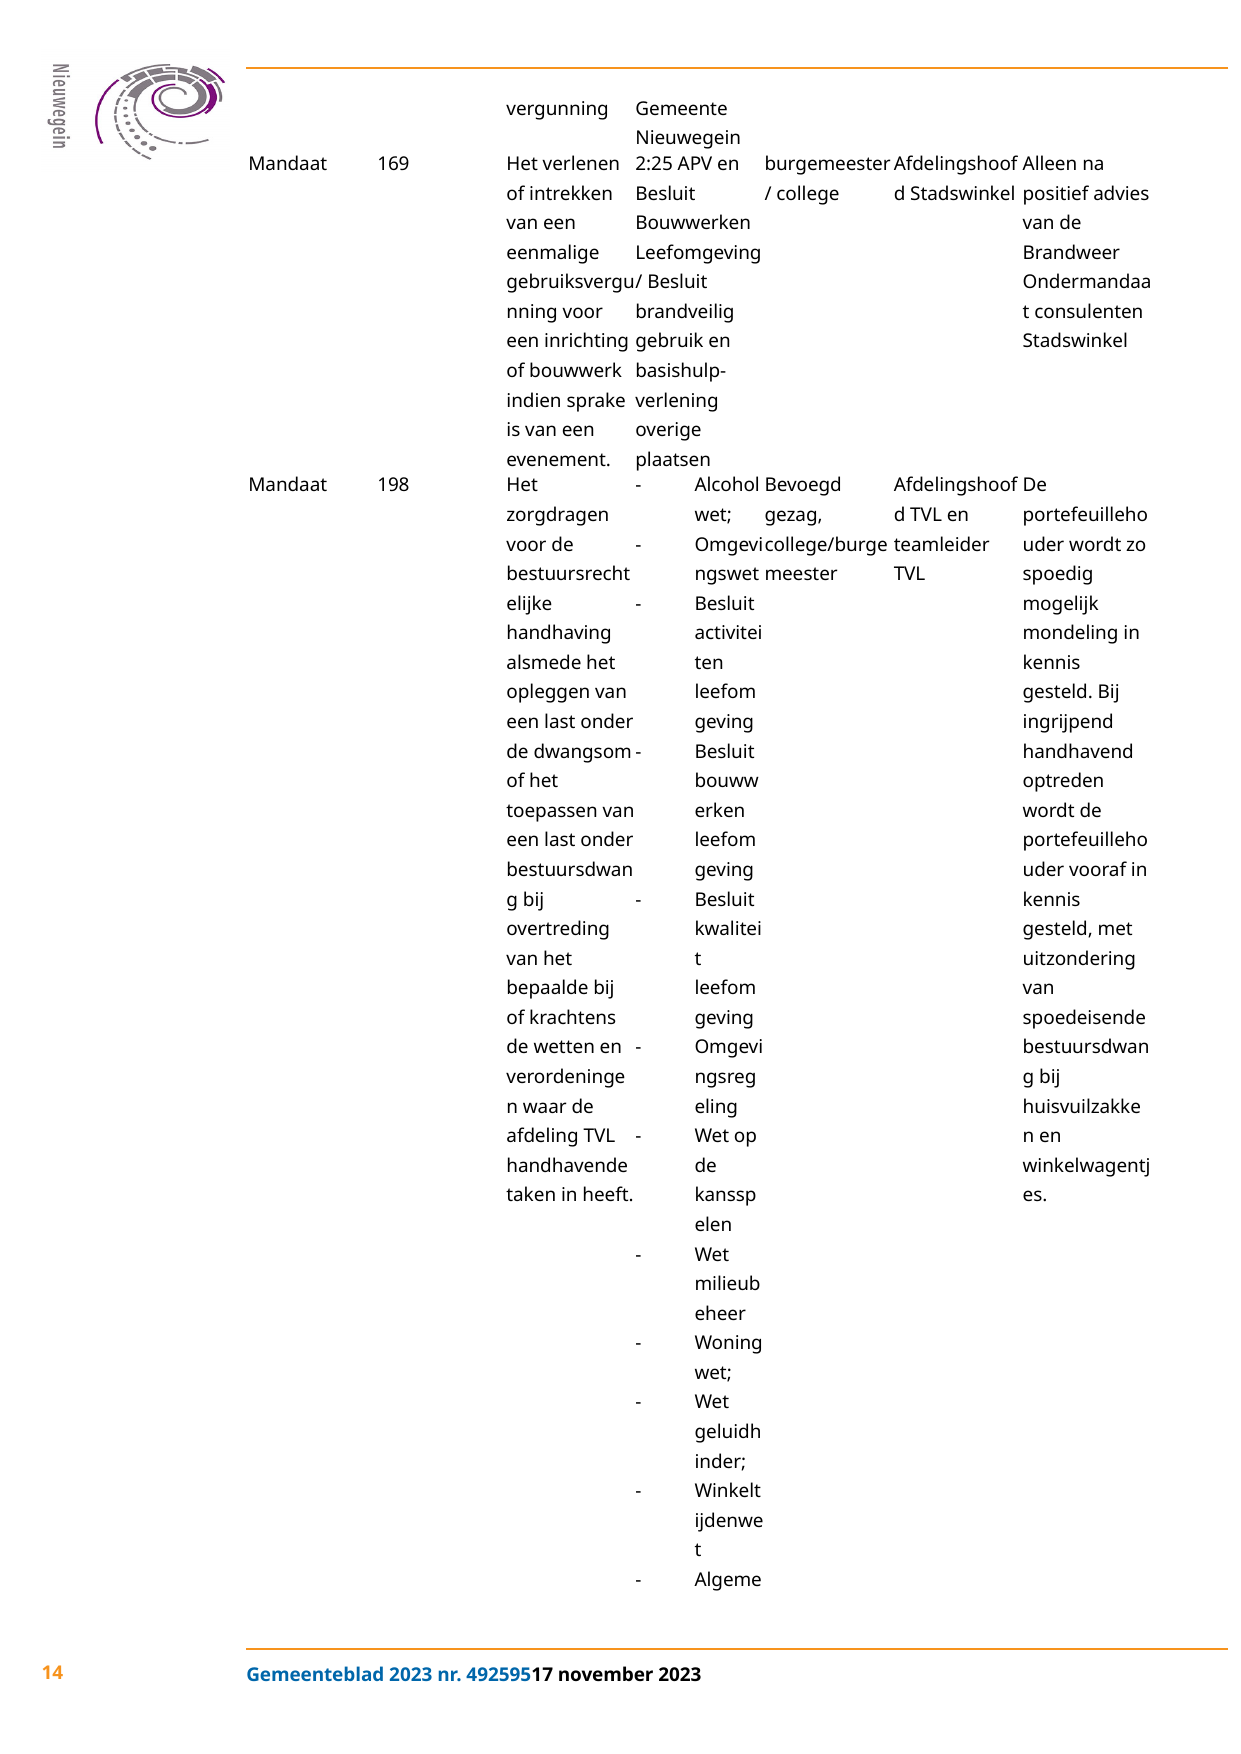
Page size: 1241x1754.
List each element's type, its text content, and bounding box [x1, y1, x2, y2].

picture [41, 47, 231, 172]
table_cell Mandaat [248, 472, 377, 1592]
table_cell burgemeester/ college [764, 150, 893, 472]
table_cell Alcoholwet; Omgevingswet Besluit activiteiten leefomgeving Besluit bouwwerken leefomgeving Besluit kwaliteit leefomgeving Omgevingsregeling Wet op de kansspelen Wet milieubeheer Woningwet; Wet geluidhinder; Winkeltijdenwet Algeme [635, 472, 764, 1592]
table_cell [1023, 95, 1152, 150]
table_cell [894, 95, 1022, 150]
table_cell vergunning [506, 95, 635, 150]
table_cell De portefeuillehouder wordt zo spoedig mogelijk mondeling in kennis gesteld. Bij ingrijpend handhavend optreden wordt de portefeuillehouder vooraf in kennis gesteld, met uitzondering van spoedeisende bestuursdwang bij huisvuilzakken en winkelwagentjes. [1023, 472, 1152, 1592]
table_cell Alleen na positief advies van de Brandweer Ondermandaat consulenten Stadswinkel [1023, 150, 1152, 472]
table_cell Afdelingshoofd TVL en teamleider TVL [894, 472, 1022, 1592]
table_cell [377, 95, 506, 150]
table_cell Het verlenen of intrekken van een eenmalige gebruiksvergunning voor een inrichting of bouwwerk indien sprake is van een evenement. [506, 150, 635, 472]
table_cell 198 [377, 472, 506, 1592]
table_cell Bevoegd gezag, college/burgemeester [764, 472, 893, 1592]
table_cell 2:25 APV en Besluit Bouwwerken Leefomgeving/ Besluit brandveilig gebruik en basishulp-verlening overige plaatsen [635, 150, 764, 472]
table_cell [764, 95, 893, 150]
table_cell Afdelingshoofd Stadswinkel [894, 150, 1022, 472]
table_cell Mandaat [248, 150, 377, 472]
table_cell Het zorgdragen voor de bestuursrechtelijke handhaving alsmede het opleggen van een last onder de dwangsom of het toepassen van een last onder bestuursdwang bij overtreding van het bepaalde bij of krachtens de wetten en verordeningen waar de afdeling TVL handhavende taken in heeft. [506, 472, 635, 1592]
table_cell [248, 95, 377, 150]
table_cell Gemeente Nieuwegein [635, 95, 764, 150]
table_cell 169 [377, 150, 506, 472]
